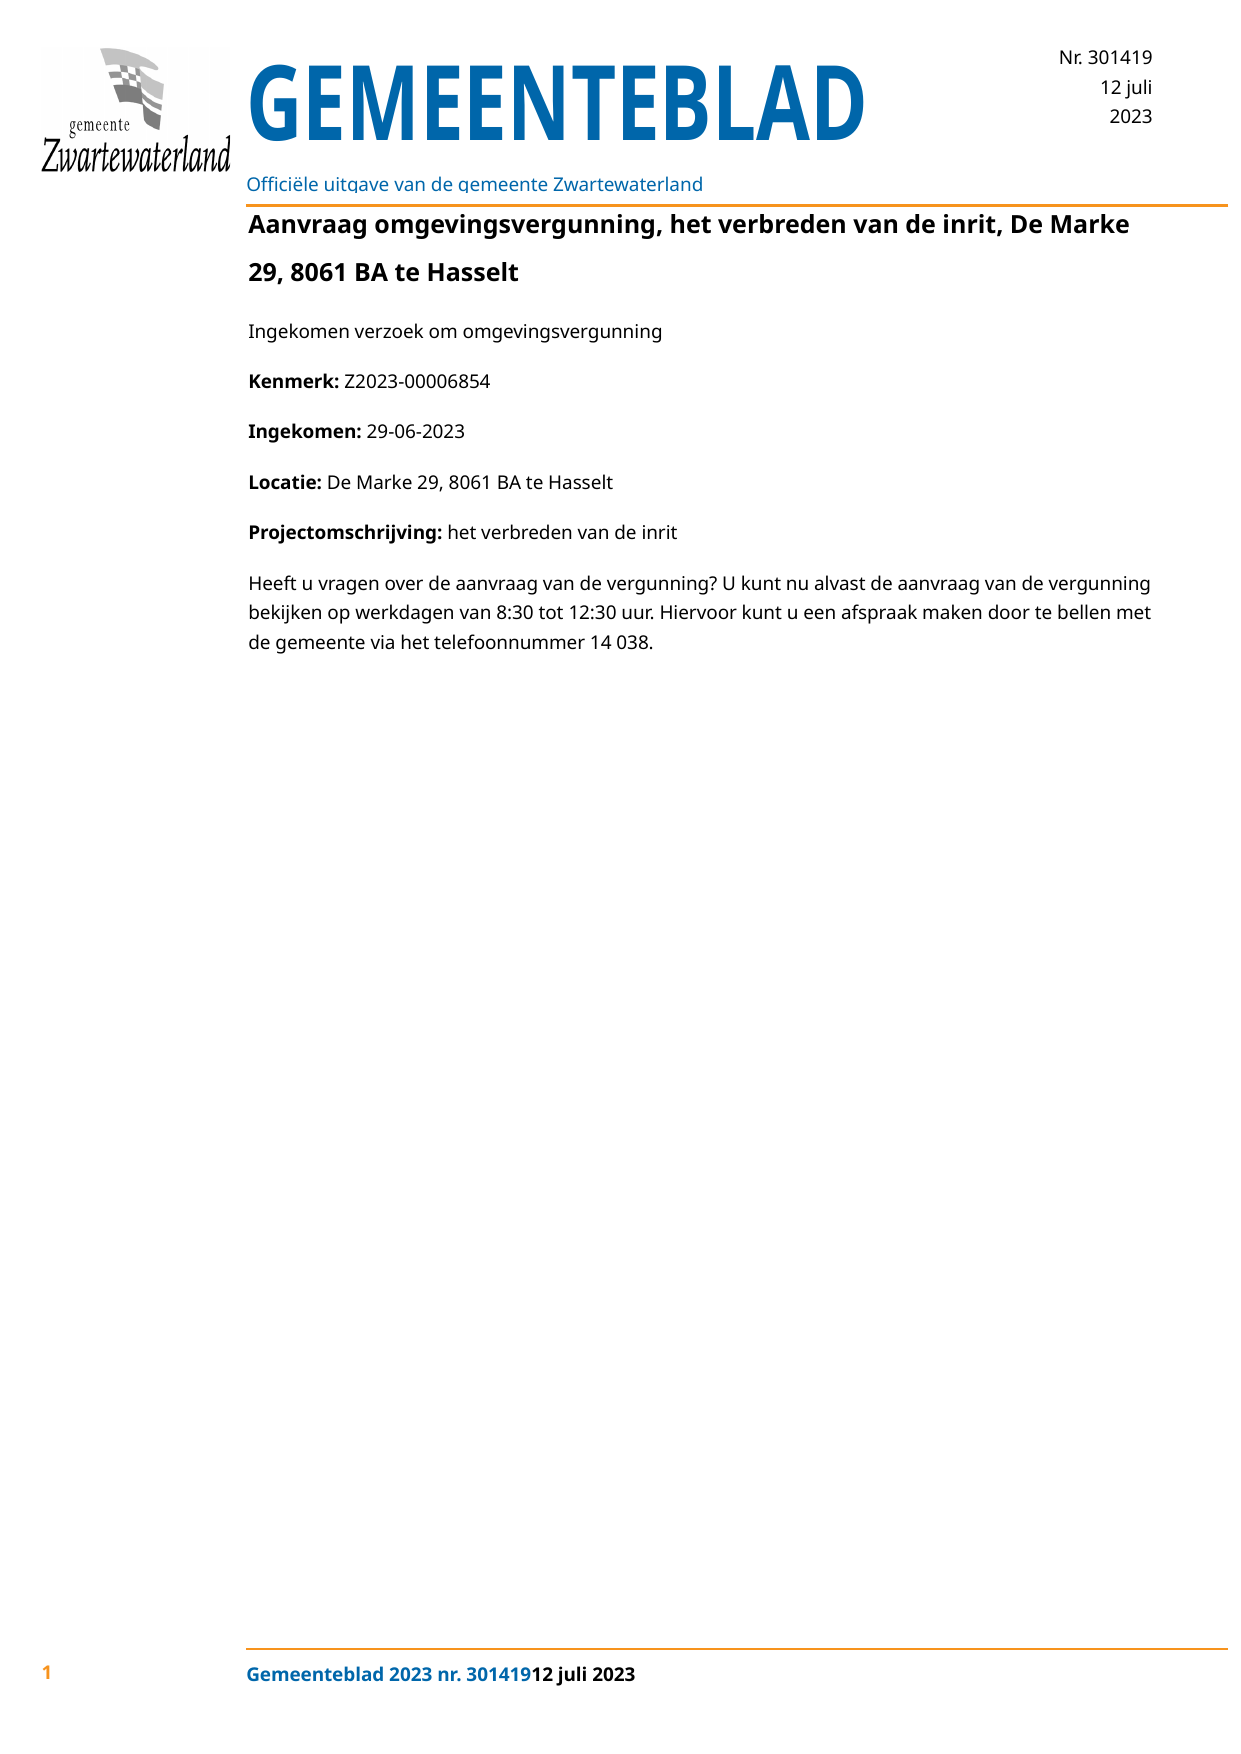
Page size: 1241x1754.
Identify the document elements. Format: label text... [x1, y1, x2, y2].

text Ingekomen: 29-06-2023 [248, 419, 1152, 444]
text Ingekomen verzoek om omgevingsvergunning [248, 318, 1152, 344]
text Aanvraag omgevingsvergunning, het verbreden van de inrit, De Marke 29, 8061 BA te Hasselt [248, 207, 1152, 288]
text Heeft u vragen over de aanvraag van de vergunning? U kunt nu alvast de aanvraag van de vergunning bekijken op werkdagen van 8:30 tot 12:30 uur. Hiervoor kunt u een afspraak maken door te bellen met de gemeente via het telefoonnummer 14 038. [248, 570, 1152, 655]
text Locatie: De Marke 29, 8061 BA te Hasselt [248, 469, 1152, 495]
picture [41, 47, 231, 172]
text Kenmerk: Z2023-00006854 [248, 368, 1152, 394]
text Projectomschrijving: het verbreden van de inrit [248, 519, 1152, 545]
